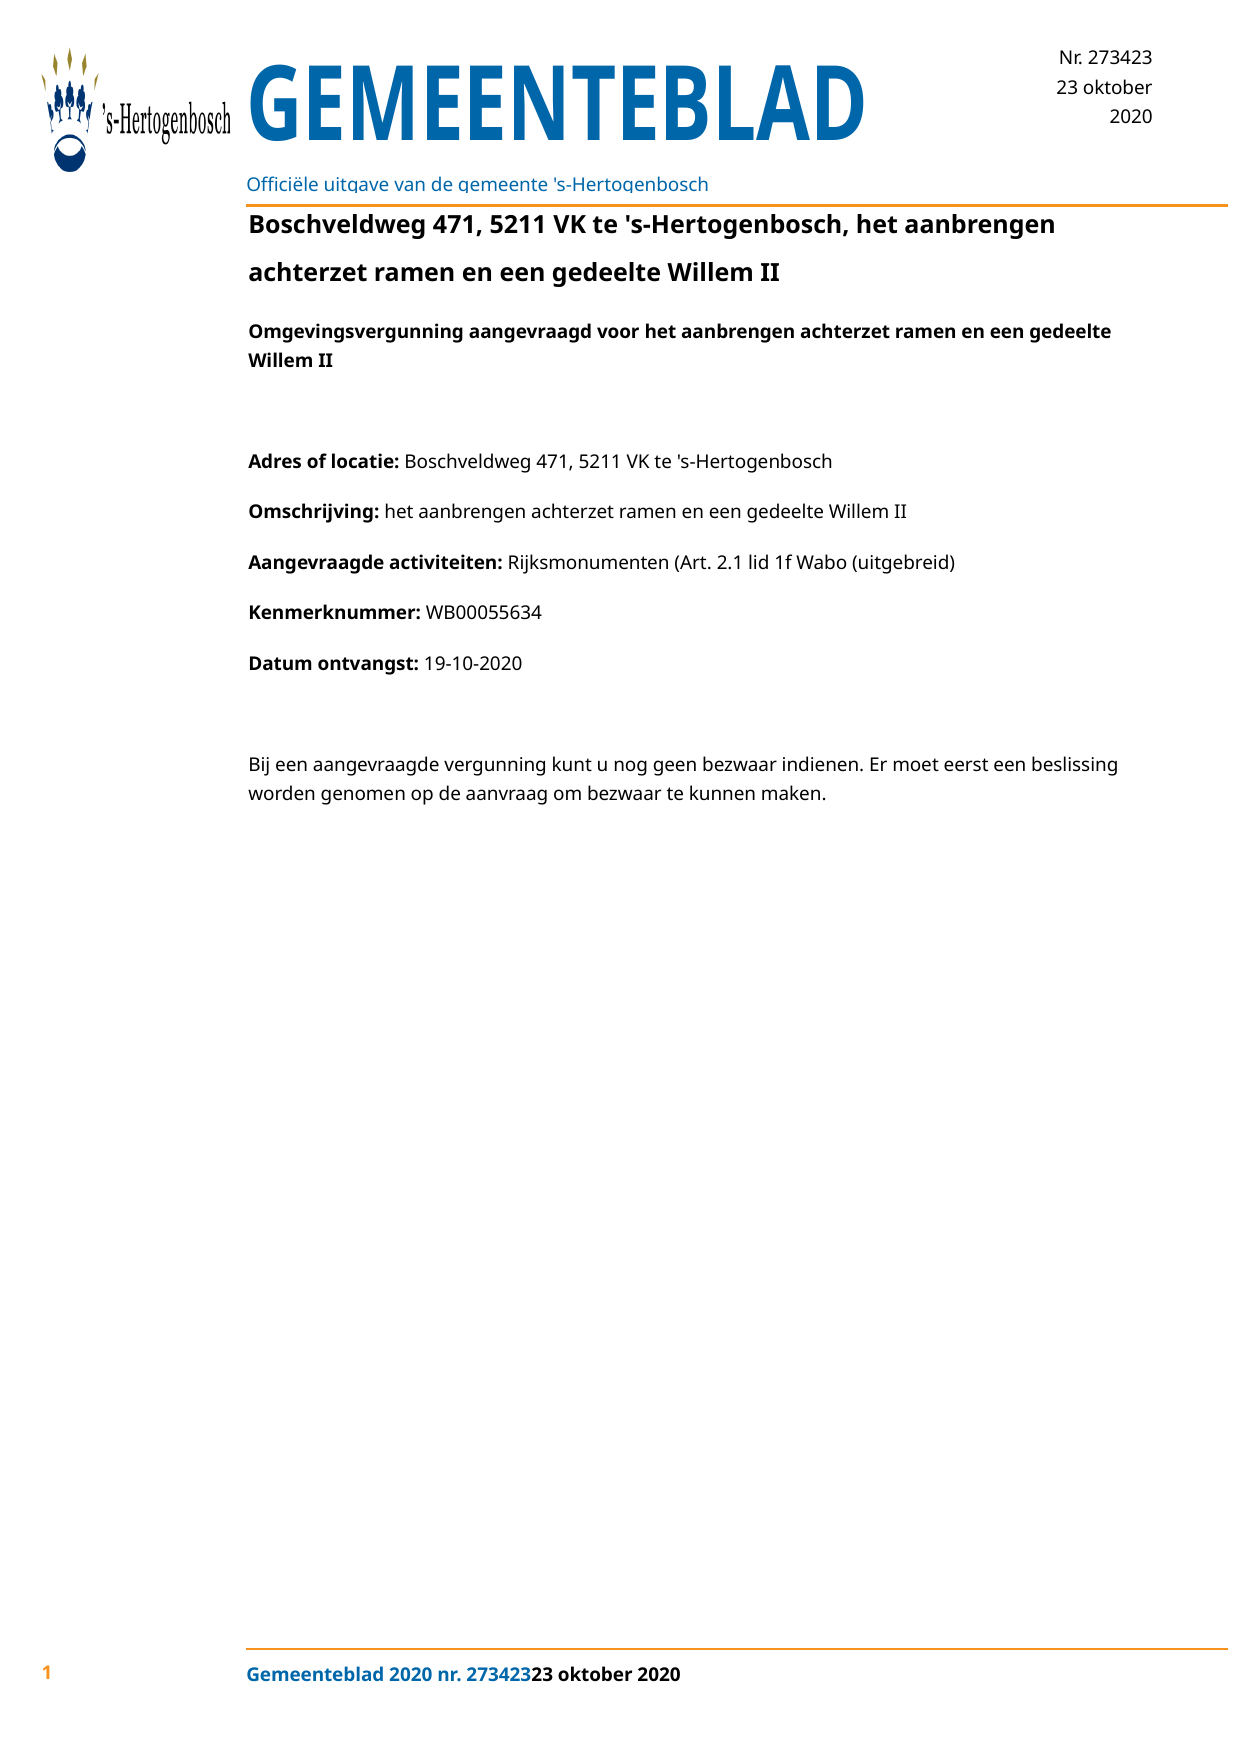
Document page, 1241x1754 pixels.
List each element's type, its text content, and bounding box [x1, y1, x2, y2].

text Kenmerknummer: WB00055634 [248, 599, 1152, 625]
text Bij een aangevraagde vergunning kunt u nog geen bezwaar indienen. Er moet eerst een beslissing worden genomen op de aanvraag om bezwaar te kunnen maken. [248, 751, 1152, 806]
text Omgevingsvergunning aangevraagd voor het aanbrengen achterzet ramen en een gedeelte Willem II [248, 318, 1152, 373]
text Adres of locatie: Boschveldweg 471, 5211 VK te 's-Hertogenbosch [248, 448, 1152, 474]
text Datum ontvangst: 19-10-2020 [248, 650, 1152, 676]
text Boschveldweg 471, 5211 VK te 's-Hertogenbosch, het aanbrengen achterzet ramen en een gedeelte Willem II [248, 207, 1152, 288]
picture [41, 47, 231, 172]
text Omschrijving: het aanbrengen achterzet ramen en een gedeelte Willem II [248, 499, 1152, 524]
text Aangevraagde activiteiten: Rijksmonumenten (Art. 2.1 lid 1f Wabo (uitgebreid) [248, 549, 1152, 575]
